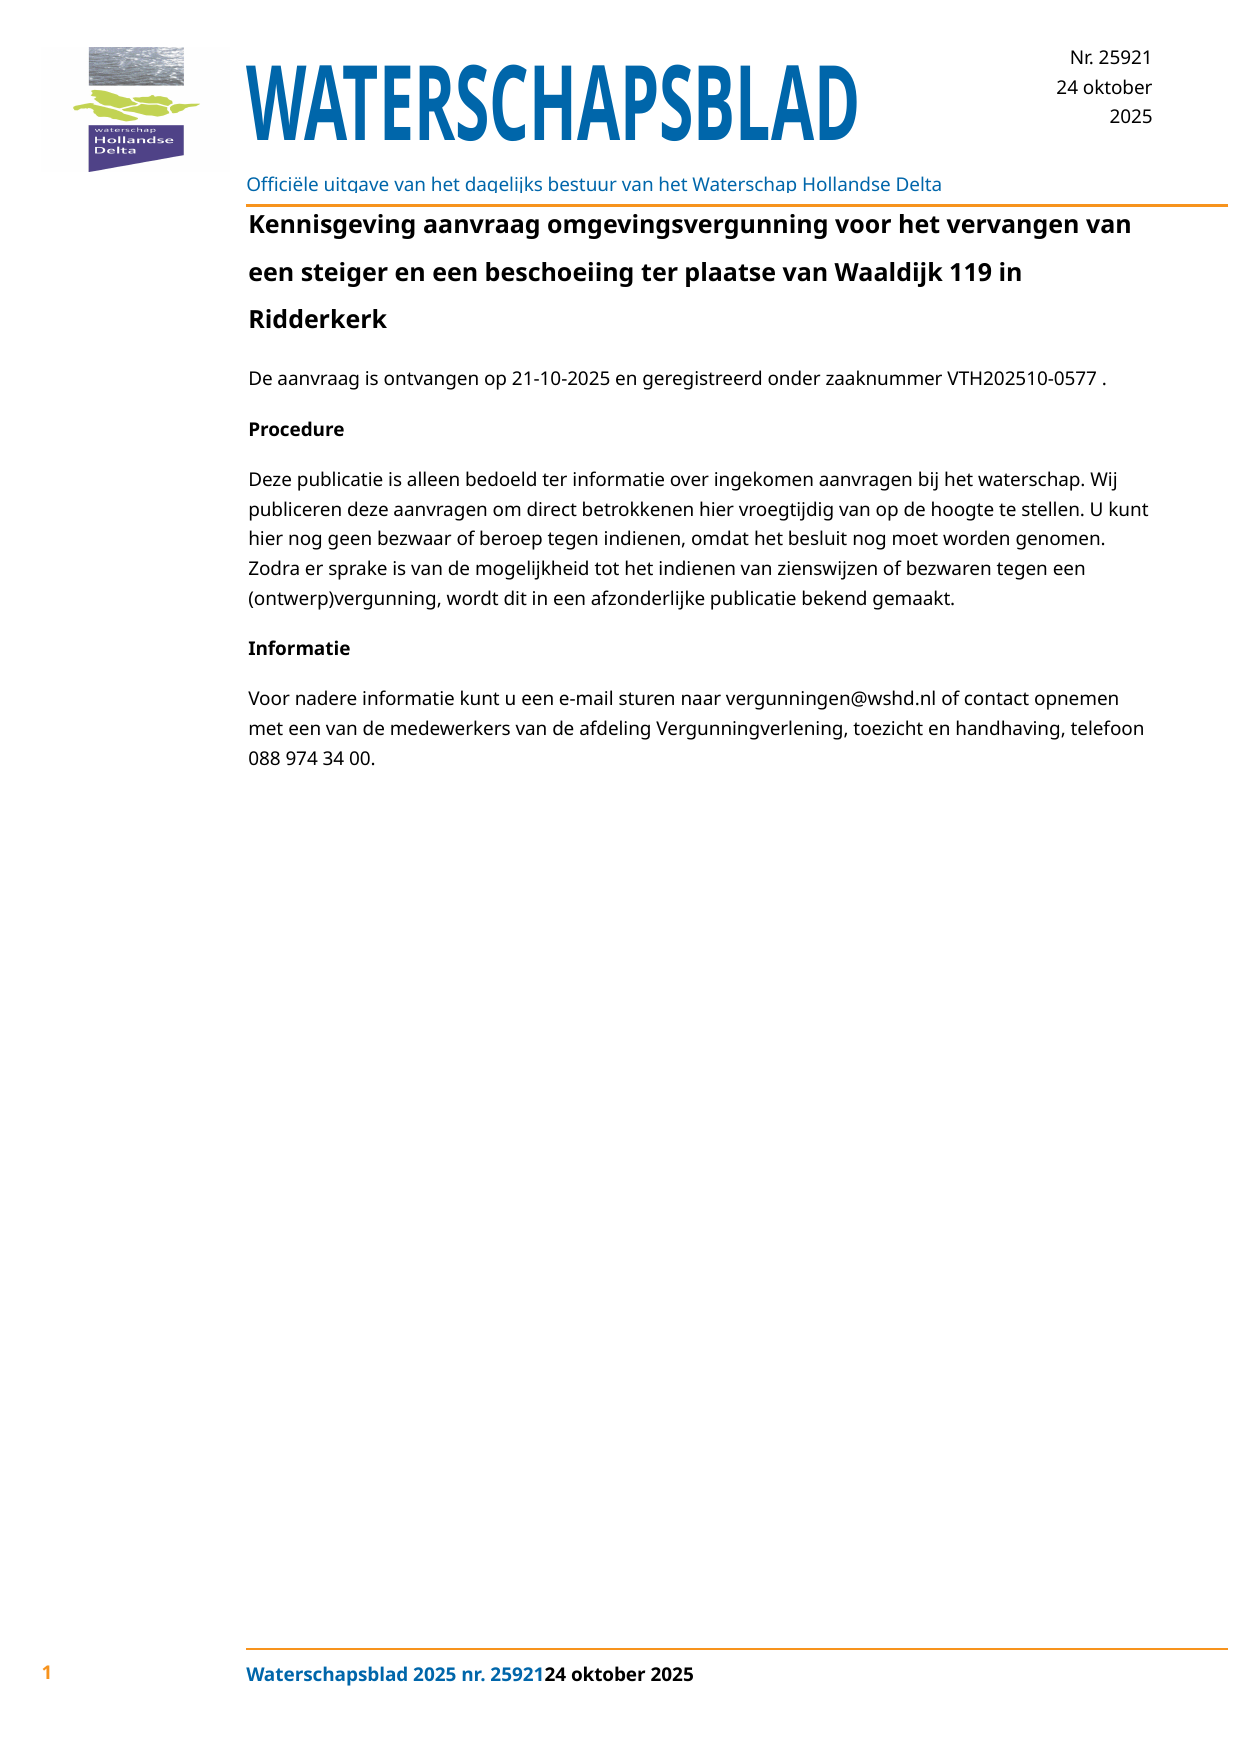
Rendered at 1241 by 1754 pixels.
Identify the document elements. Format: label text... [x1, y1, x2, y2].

text Informatie [248, 635, 1152, 661]
text Procedure [248, 416, 1152, 442]
text Kennisgeving aanvraag omgevingsvergunning voor het vervangen van een steiger en een beschoeiing ter plaatse van Waaldijk 119 in Ridderkerk [248, 207, 1152, 336]
picture [41, 47, 231, 172]
text Deze publicatie is alleen bedoeld ter informatie over ingekomen aanvragen bij het waterschap. Wij publiceren deze aanvragen om direct betrokkenen hier vroegtijdig van op de hoogte te stellen. U kunt hier nog geen bezwaar of beroep tegen indienen, omdat het besluit nog moet worden genomen. Zodra er sprake is van de mogelijkheid tot het indienen van zienswijzen of bezwaren tegen een (ontwerp)vergunning, wordt dit in een afzonderlijke publicatie bekend gemaakt. [248, 466, 1152, 610]
text De aanvraag is ontvangen op 21-10-2025 en geregistreerd onder zaaknummer VTH202510-0577 . [248, 366, 1152, 391]
text Voor nadere informatie kunt u een e-mail sturen naar vergunningen@wshd.nl of contact opnemen met een van de medewerkers van de afdeling Vergunningverlening, toezicht en handhaving, telefoon 088 974 34 00. [248, 686, 1152, 770]
